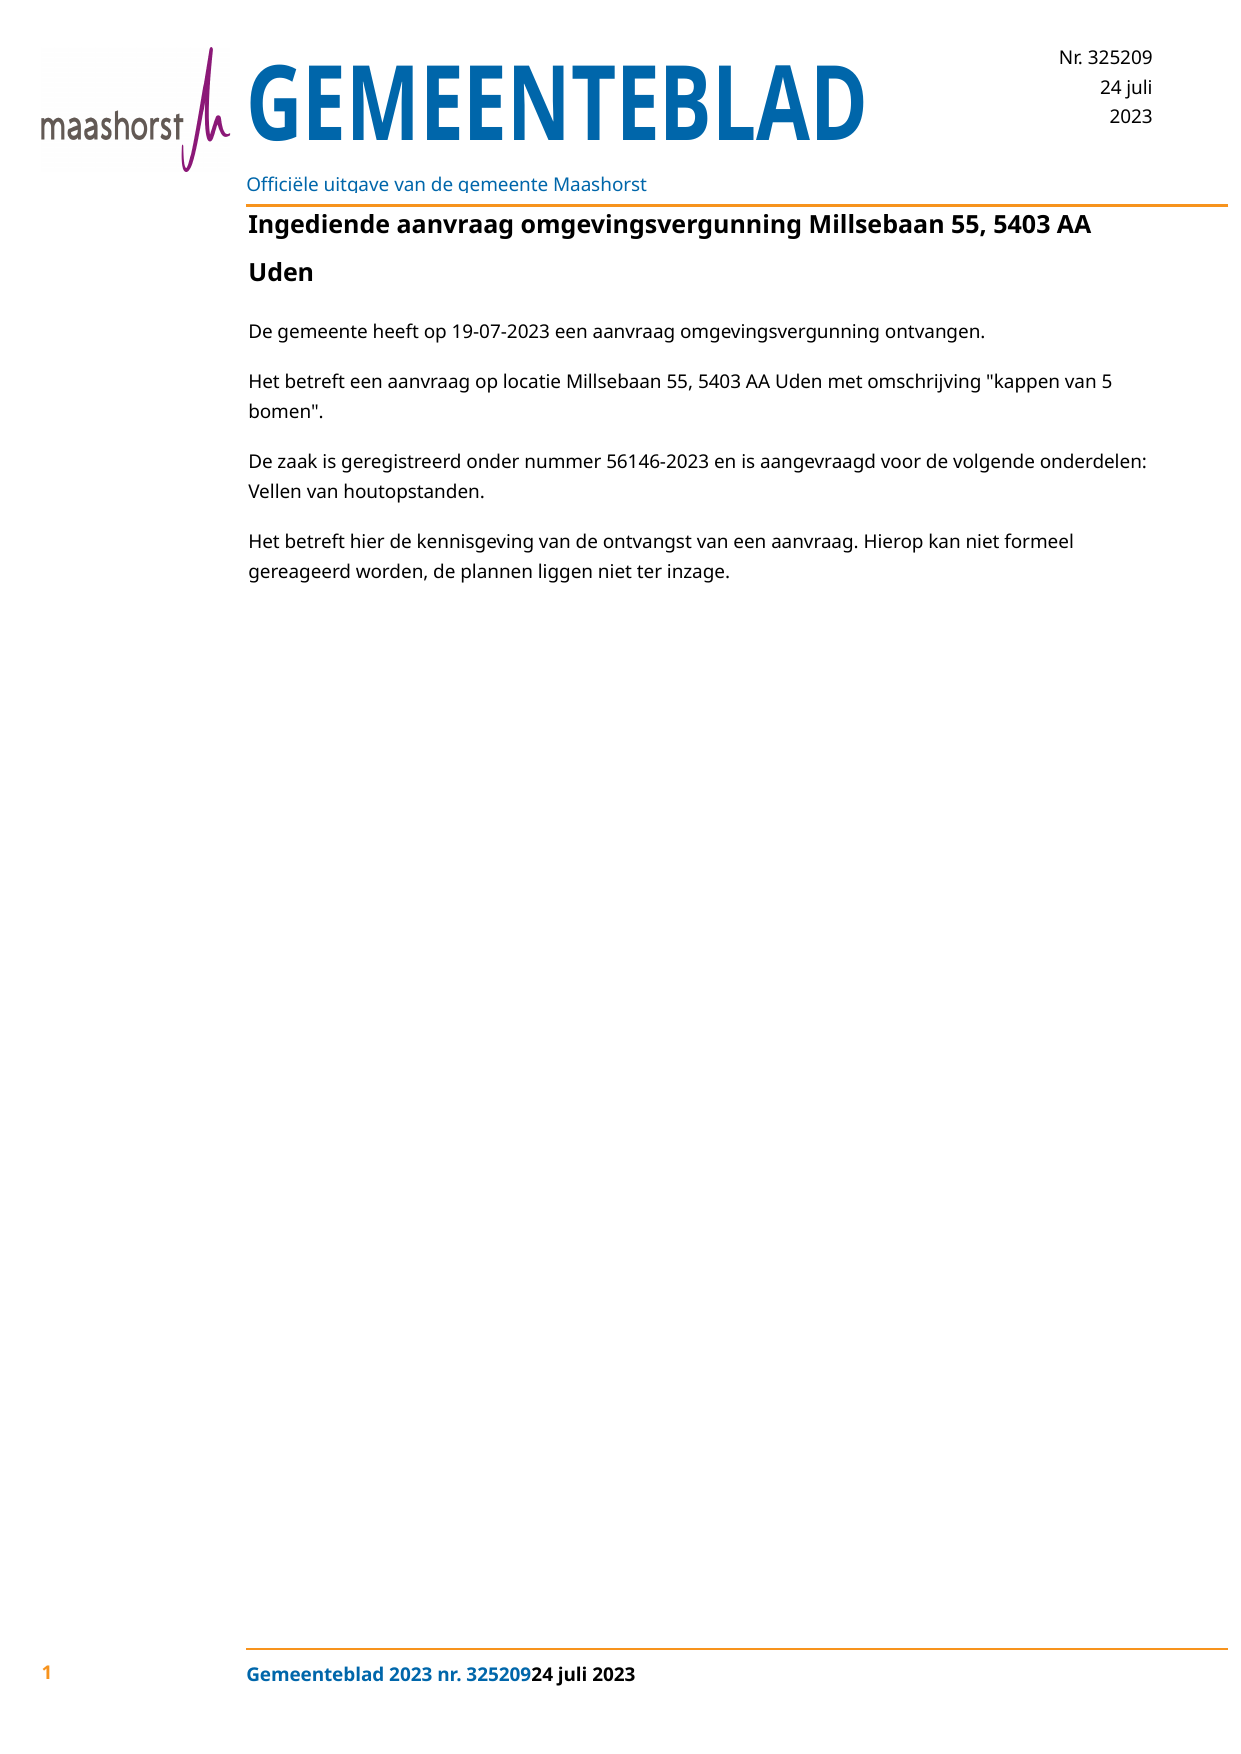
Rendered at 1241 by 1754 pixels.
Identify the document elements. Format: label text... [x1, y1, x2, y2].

text De zaak is geregistreerd onder nummer 56146-2023 en is aangevraagd voor de volgende onderdelen: Vellen van houtopstanden. [248, 448, 1152, 504]
text Het betreft hier de kennisgeving van de ontvangst van een aanvraag. Hierop kan niet formeel gereageerd worden, de plannen liggen niet ter inzage. [248, 528, 1152, 584]
text De gemeente heeft op 19-07-2023 een aanvraag omgevingsvergunning ontvangen. [248, 318, 1152, 344]
text Het betreft een aanvraag op locatie Millsebaan 55, 5403 AA Uden met omschrijving "kappen van 5 bomen". [248, 368, 1152, 424]
text Ingediende aanvraag omgevingsvergunning Millsebaan 55, 5403 AA Uden [248, 207, 1152, 288]
picture [41, 47, 231, 172]
